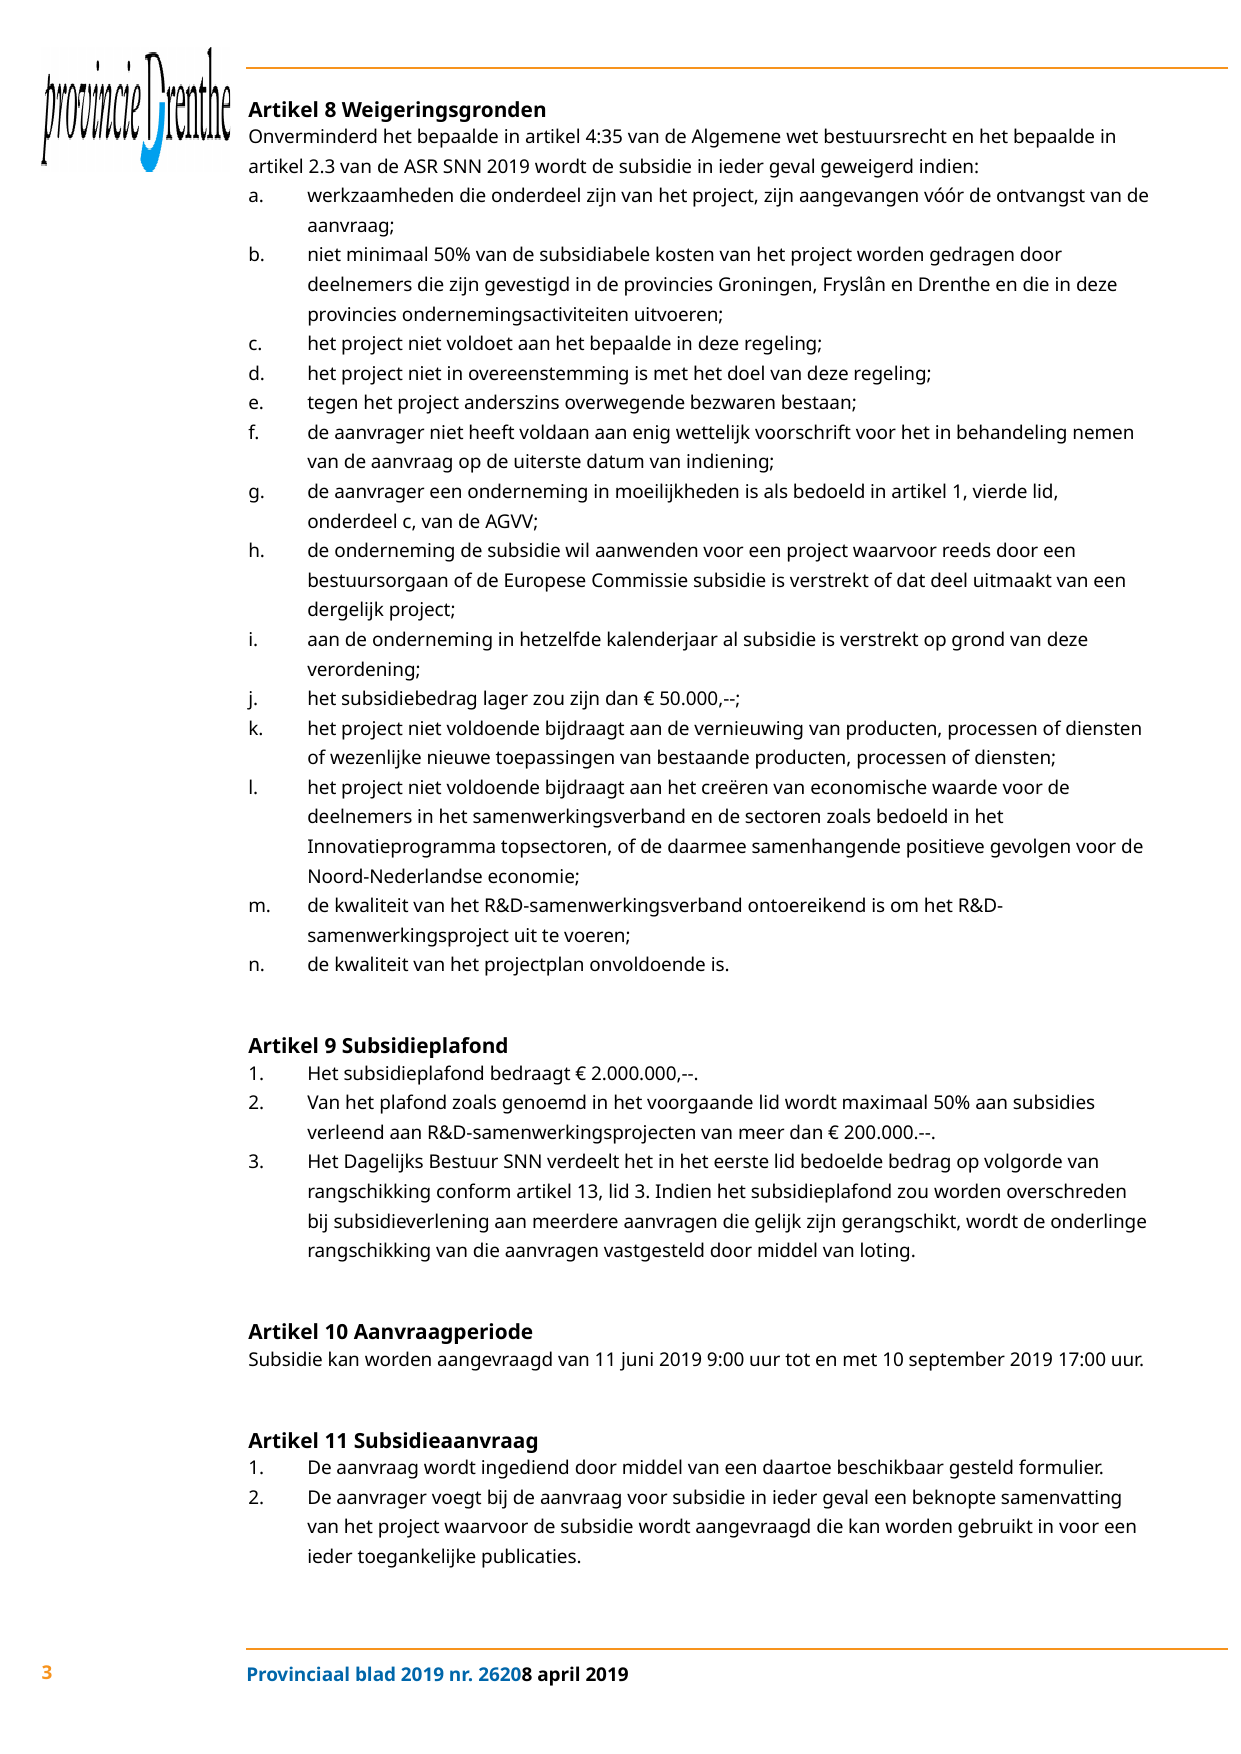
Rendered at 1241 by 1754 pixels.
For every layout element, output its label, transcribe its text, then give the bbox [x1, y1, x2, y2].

list de aanvrager niet heeft voldaan aan enig wettelijk voorschrift voor het in behandeling nemen van de aanvraag op de uiterste datum van indiening; [248, 419, 1152, 474]
list het project niet in overeenstemming is met het doel van deze regeling; [248, 360, 1152, 386]
text Subsidie kan worden aangevraagd van 11 juni 2019 9:00 uur tot en met 10 september 2019 17:00 uur. [248, 1346, 1152, 1372]
list het project niet voldoende bijdraagt aan de vernieuwing van producten, processen of diensten of wezenlijke nieuwe toepassingen van bestaande producten, processen of diensten; [248, 715, 1152, 770]
list Van het plafond zoals genoemd in het voorgaande lid wordt maximaal 50% aan subsidies verleend aan R&D-samenwerkingsprojecten van meer dan € 200.000.--. [248, 1089, 1152, 1145]
list de kwaliteit van het R&D-samenwerkingsverband ontoereikend is om het R&D-samenwerkingsproject uit te voeren; [248, 892, 1152, 948]
list Het Dagelijks Bestuur SNN verdeelt het in het eerste lid bedoelde bedrag op volgorde van rangschikking conform artikel 13, lid 3. Indien het subsidieplafond zou worden overschreden bij subsidieverlening aan meerdere aanvragen die gelijk zijn gerangschikt, wordt de onderlinge rangschikking van die aanvragen vastgesteld door middel van loting. [248, 1149, 1152, 1263]
list De aanvrager voegt bij de aanvraag voor subsidie in ieder geval een beknopte samenvatting van het project waarvoor de subsidie wordt aangevraagd die kan worden gebruikt in voor een ieder toegankelijke publicaties. [248, 1484, 1152, 1569]
text Artikel 10 Aanvraagperiode [248, 1317, 1152, 1346]
list de kwaliteit van het projectplan onvoldoende is. [248, 952, 1152, 977]
text Artikel 11 Subsidieaanvraag [248, 1426, 1152, 1454]
text Artikel 9 Subsidieplafond [248, 1032, 1152, 1060]
text Onverminderd het bepaalde in artikel 4:35 van de Algemene wet bestuursrecht en het bepaalde in artikel 2.3 van de ASR SNN 2019 wordt de subsidie in ieder geval geweigerd indien: [248, 123, 1152, 178]
list werkzaamheden die onderdeel zijn van het project, zijn aangevangen vóór de ontvangst van de aanvraag; [248, 182, 1152, 238]
list het project niet voldoende bijdraagt aan het creëren van economische waarde voor de deelnemers in het samenwerkingsverband en de sectoren zoals bedoeld in het Innovatieprogramma topsectoren, of de daarmee samenhangende positieve gevolgen voor de Noord-Nederlandse economie; [248, 774, 1152, 888]
picture [41, 47, 231, 172]
list het subsidiebedrag lager zou zijn dan € 50.000,--; [248, 685, 1152, 711]
list de onderneming de subsidie wil aanwenden voor een project waarvoor reeds door een bestuursorgaan of de Europese Commissie subsidie is verstrekt of dat deel uitmaakt van een dergelijk project; [248, 537, 1152, 622]
list De aanvraag wordt ingediend door middel van een daartoe beschikbaar gesteld formulier. [248, 1454, 1152, 1480]
text Artikel 8 Weigeringsgronden [248, 95, 1152, 123]
list niet minimaal 50% van de subsidiabele kosten van het project worden gedragen door deelnemers die zijn gevestigd in de provincies Groningen, Fryslân en Drenthe en die in deze provincies ondernemingsactiviteiten uitvoeren; [248, 242, 1152, 326]
list tegen het project anderszins overwegende bezwaren bestaan; [248, 389, 1152, 415]
list Het subsidieplafond bedraagt € 2.000.000,--. [248, 1060, 1152, 1086]
list de aanvrager een onderneming in moeilijkheden is als bedoeld in artikel 1, vierde lid, onderdeel c, van de AGVV; [248, 478, 1152, 533]
list aan de onderneming in hetzelfde kalenderjaar al subsidie is verstrekt op grond van deze verordening; [248, 626, 1152, 681]
list het project niet voldoet aan het bepaalde in deze regeling; [248, 330, 1152, 356]
